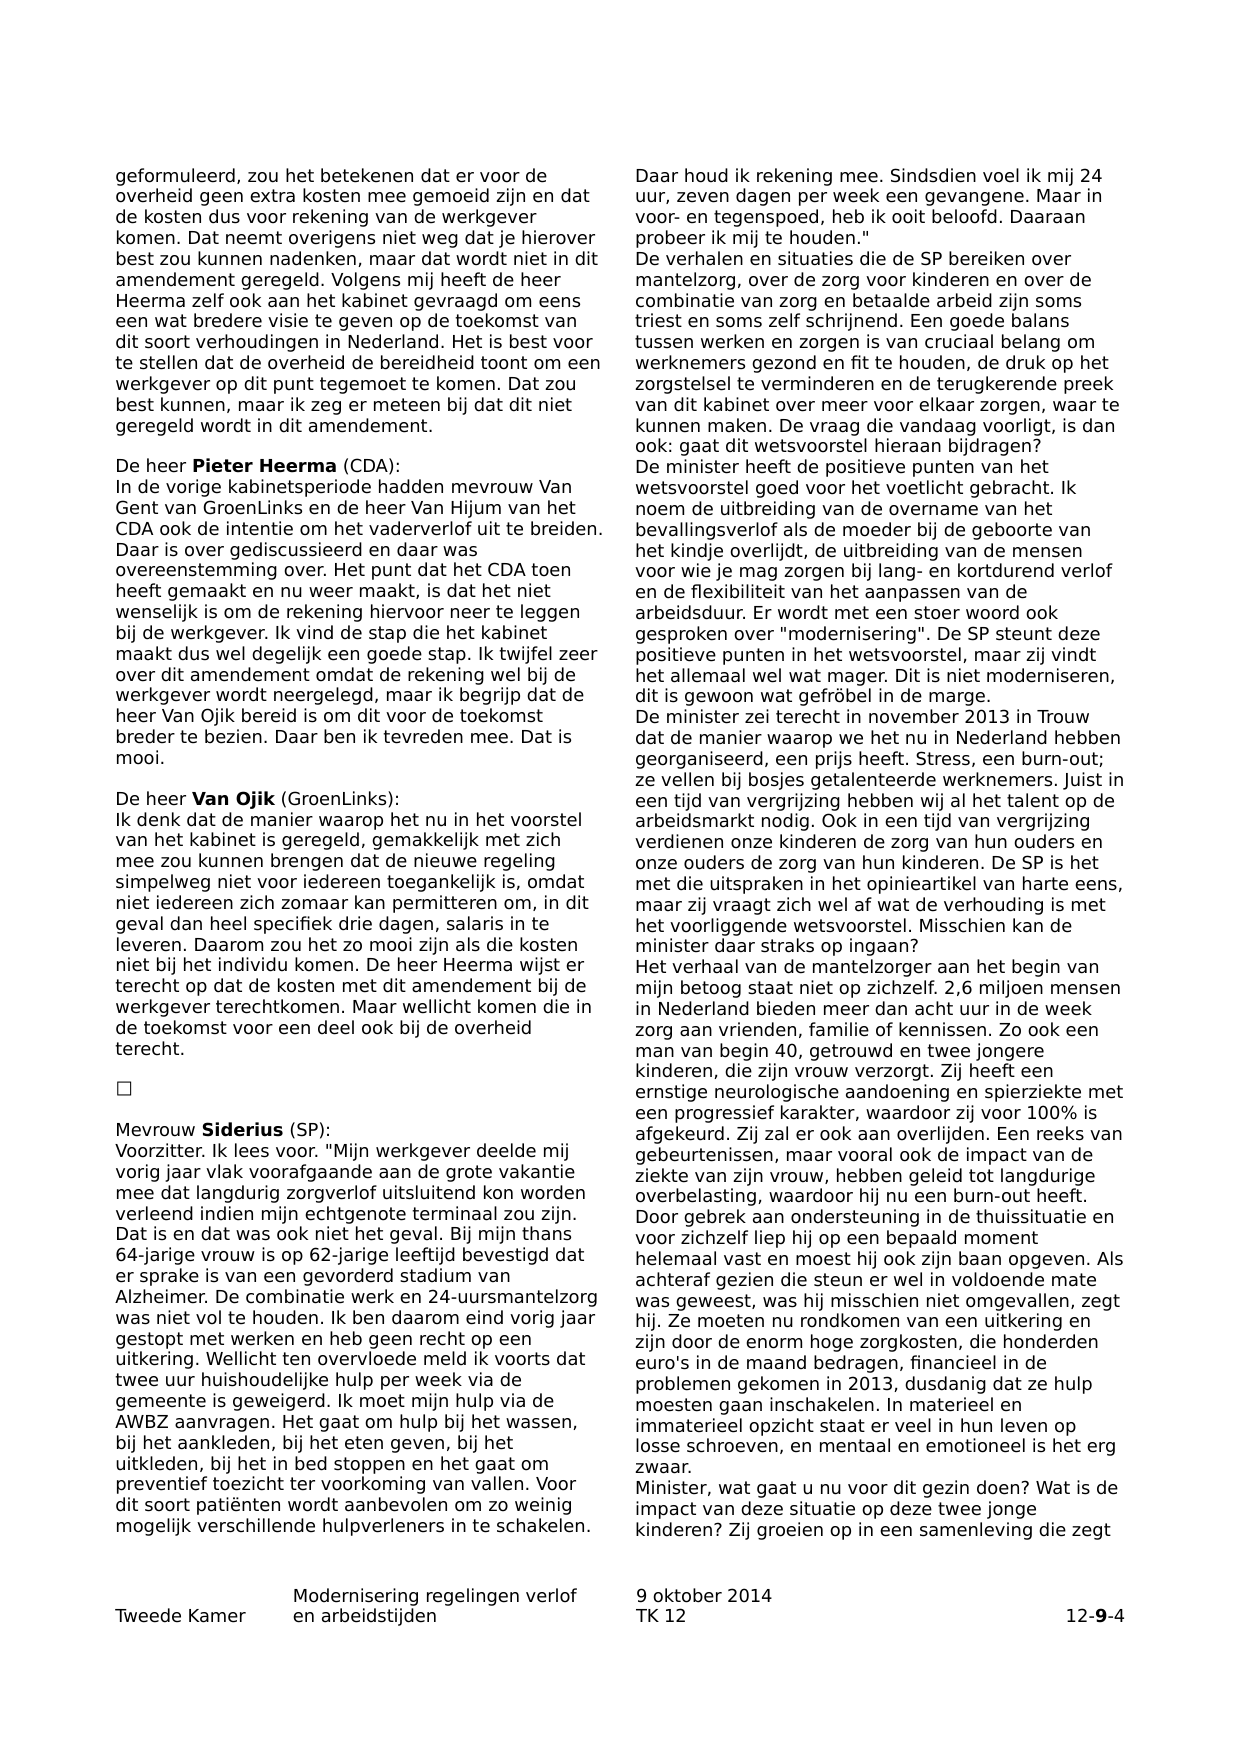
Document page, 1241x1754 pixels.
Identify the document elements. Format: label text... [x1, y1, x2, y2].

text ⬜ [115, 1079, 605, 1100]
text geformuleerd, zou het betekenen dat er voor de overheid geen extra kosten mee gemoeid zijn en dat de kosten dus voor rekening van de werkgever komen. Dat neemt overigens niet weg dat je hierover best zou kunnen nadenken, maar dat wordt niet in dit amendement geregeld. Volgens mij heeft de heer Heerma zelf ook aan het kabinet gevraagd om eens een wat bredere visie te geven op de toekomst van dit soort verhoudingen in Nederland. Het is best voor te stellen dat de overheid de bereidheid toont om een werkgever op dit punt tegemoet te komen. Dat zou best kunnen, maar ik zeg er meteen bij dat dit niet geregeld wordt in dit amendement. [115, 165, 605, 436]
text De heer Pieter Heerma (CDA): [115, 456, 605, 477]
text De minister heeft de positieve punten van het wetsvoorstel goed voor het voetlicht gebracht. Ik noem de uitbreiding van de overname van het bevallingsverlof als de moeder bij de geboorte van het kindje overlijdt, de uitbreiding van de mensen voor wie je mag zorgen bij lang- en kortdurend verlof en de flexibiliteit van het aanpassen van de arbeidsduur. Er wordt met een stoer woord ook gesproken over "modernisering". De SP steunt deze positieve punten in het wetsvoorstel, maar zij vindt het allemaal wel wat mager. Dit is niet moderniseren, dit is gewoon wat gefröbel in de marge. [635, 457, 1125, 707]
text Minister, wat gaat u nu voor dit gezin doen? Wat is de impact van deze situatie op deze twee jonge kinderen? Zij groeien op in een samenleving die zegt [635, 1478, 1125, 1540]
text Mevrouw Siderius (SP): [115, 1120, 605, 1141]
text Daar houd ik rekening mee. Sindsdien voel ik mij 24 uur, zeven dagen per week een gevangene. Maar in voor- en tegenspoed, heb ik ooit beloofd. Daaraan probeer ik mij te houden." [635, 165, 1125, 249]
text De minister zei terecht in november 2013 in Trouw dat de manier waarop we het nu in Nederland hebben georganiseerd, een prijs heeft. Stress, een burn-out; ze vellen bij bosjes getalenteerde werknemers. Juist in een tijd van vergrijzing hebben wij al het talent op de arbeidsmarkt nodig. Ook in een tijd van vergrijzing verdienen onze kinderen de zorg van hun ouders en onze ouders de zorg van hun kinderen. De SP is het met die uitspraken in het opinieartikel van harte eens, maar zij vraagt zich wel af wat de verhouding is met het voorliggende wetsvoorstel. Misschien kan de minister daar straks op ingaan? [635, 707, 1125, 957]
text De heer Van Ojik (GroenLinks): [115, 788, 605, 809]
text De verhalen en situaties die de SP bereiken over mantelzorg, over de zorg voor kinderen en over de combinatie van zorg en betaalde arbeid zijn soms triest en soms zelf schrijnend. Een goede balans tussen werken en zorgen is van cruciaal belang om werknemers gezond en fit te houden, de druk op het zorgstelsel te verminderen en de terugkerende preek van dit kabinet over meer voor elkaar zorgen, waar te kunnen maken. De vraag die vandaag voorligt, is dan ook: gaat dit wetsvoorstel hieraan bijdragen? [635, 249, 1125, 457]
text Voorzitter. Ik lees voor. "Mijn werkgever deelde mij vorig jaar vlak voorafgaande aan de grote vakantie mee dat langdurig zorgverlof uitsluitend kon worden verleend indien mijn echtgenote terminaal zou zijn. Dat is en dat was ook niet het geval. Bij mijn thans 64-jarige vrouw is op 62-jarige leeftijd bevestigd dat er sprake is van een gevorderd stadium van Alzheimer. De combinatie werk en 24-uursmantelzorg was niet vol te houden. Ik ben daarom eind vorig jaar gestopt met werken en heb geen recht op een uitkering. Wellicht ten overvloede meld ik voorts dat twee uur huishoudelijke hulp per week via de gemeente is geweigerd. Ik moet mijn hulp via de AWBZ aanvragen. Het gaat om hulp bij het wassen, bij het aankleden, bij het eten geven, bij het uitkleden, bij het in bed stoppen en het gaat om preventief toezicht ter voorkoming van vallen. Voor dit soort patiënten wordt aanbevolen om zo weinig mogelijk verschillende hulpverleners in te schakelen. [115, 1141, 605, 1537]
text Ik denk dat de manier waarop het nu in het voorstel van het kabinet is geregeld, gemakkelijk met zich mee zou kunnen brengen dat de nieuwe regeling simpelweg niet voor iedereen toegankelijk is, omdat niet iedereen zich zomaar kan permitteren om, in dit geval dan heel specifiek drie dagen, salaris in te leveren. Daarom zou het zo mooi zijn als die kosten niet bij het individu komen. De heer Heerma wijst er terecht op dat de kosten met dit amendement bij de werkgever terechtkomen. Maar wellicht komen die in de toekomst voor een deel ook bij de overheid terecht. [115, 809, 605, 1059]
text Het verhaal van de mantelzorger aan het begin van mijn betoog staat niet op zichzelf. 2,6 miljoen mensen in Nederland bieden meer dan acht uur in de week zorg aan vrienden, familie of kennissen. Zo ook een man van begin 40, getrouwd en twee jongere kinderen, die zijn vrouw verzorgt. Zij heeft een ernstige neurologische aandoening en spierziekte met een progressief karakter, waardoor zij voor 100% is afgekeurd. Zij zal er ook aan overlijden. Een reeks van gebeurtenissen, maar vooral ook de impact van de ziekte van zijn vrouw, hebben geleid tot langdurige overbelasting, waardoor hij nu een burn-out heeft. Door gebrek aan ondersteuning in de thuissituatie en voor zichzelf liep hij op een bepaald moment helemaal vast en moest hij ook zijn baan opgeven. Als achteraf gezien die steun er wel in voldoende mate was geweest, was hij misschien niet omgevallen, zegt hij. Ze moeten nu rondkomen van een uitkering en zijn door de enorm hoge zorgkosten, die honderden euro's in de maand bedragen, financieel in de problemen gekomen in 2013, dusdanig dat ze hulp moesten gaan inschakelen. In materieel en immaterieel opzicht staat er veel in hun leven op losse schroeven, en mentaal en emotioneel is het erg zwaar. [635, 957, 1125, 1478]
text In de vorige kabinetsperiode hadden mevrouw Van Gent van GroenLinks en de heer Van Hijum van het CDA ook de intentie om het vaderverlof uit te breiden. Daar is over gediscussieerd en daar was overeenstemming over. Het punt dat het CDA toen heeft gemaakt en nu weer maakt, is dat het niet wenselijk is om de rekening hiervoor neer te leggen bij de werkgever. Ik vind de stap die het kabinet maakt dus wel degelijk een goede stap. Ik twijfel zeer over dit amendement omdat de rekening wel bij de werkgever wordt neergelegd, maar ik begrijp dat de heer Van Ojik bereid is om dit voor de toekomst breder te bezien. Daar ben ik tevreden mee. Dat is mooi. [115, 477, 605, 768]
